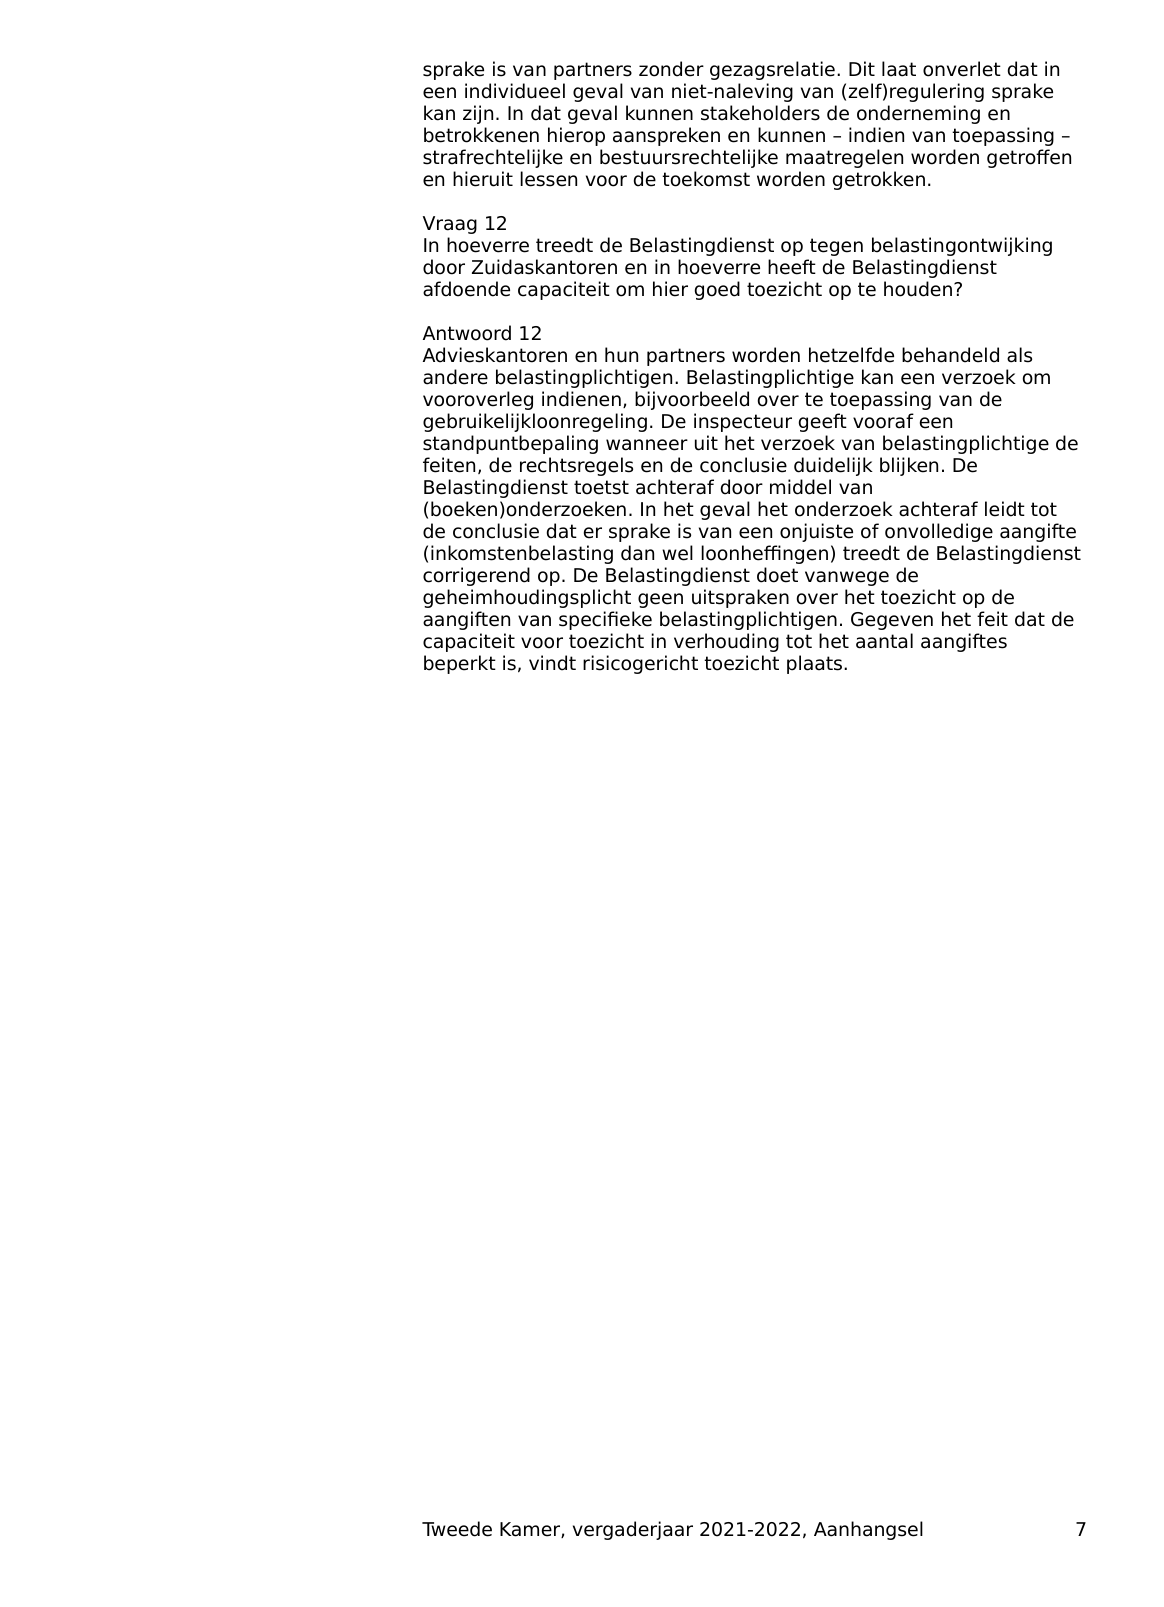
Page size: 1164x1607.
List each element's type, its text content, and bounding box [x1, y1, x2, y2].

text Antwoord 12 [422, 323, 1087, 345]
text sprake is van partners zonder gezagsrelatie. Dit laat onverlet dat in een individueel geval van niet-naleving van (zelf)regulering sprake kan zijn. In dat geval kunnen stakeholders de onderneming en betrokkenen hierop aanspreken en kunnen – indien van toepassing – strafrechtelijke en bestuursrechtelijke maatregelen worden getroffen en hieruit lessen voor de toekomst worden getrokken. [422, 59, 1087, 191]
text Vraag 12 [422, 213, 1087, 235]
text Advieskantoren en hun partners worden hetzelfde behandeld als andere belastingplichtigen. Belastingplichtige kan een verzoek om vooroverleg indienen, bijvoorbeeld over te toepassing van de gebruikelijkloonregeling. De inspecteur geeft vooraf een standpuntbepaling wanneer uit het verzoek van belastingplichtige de feiten, de rechtsregels en de conclusie duidelijk blijken. De Belastingdienst toetst achteraf door middel van (boeken)onderzoeken. In het geval het onderzoek achteraf leidt tot de conclusie dat er sprake is van een onjuiste of onvolledige aangifte (inkomstenbelasting dan wel loonheffingen) treedt de Belastingdienst corrigerend op. De Belastingdienst doet vanwege de geheimhoudingsplicht geen uitspraken over het toezicht op de aangiften van specifieke belastingplichtigen. Gegeven het feit dat de capaciteit voor toezicht in verhouding tot het aantal aangiftes beperkt is, vindt risicogericht toezicht plaats. [422, 345, 1087, 675]
text In hoeverre treedt de Belastingdienst op tegen belastingontwijking door Zuidaskantoren en in hoeverre heeft de Belastingdienst afdoende capaciteit om hier goed toezicht op te houden? [422, 235, 1087, 301]
